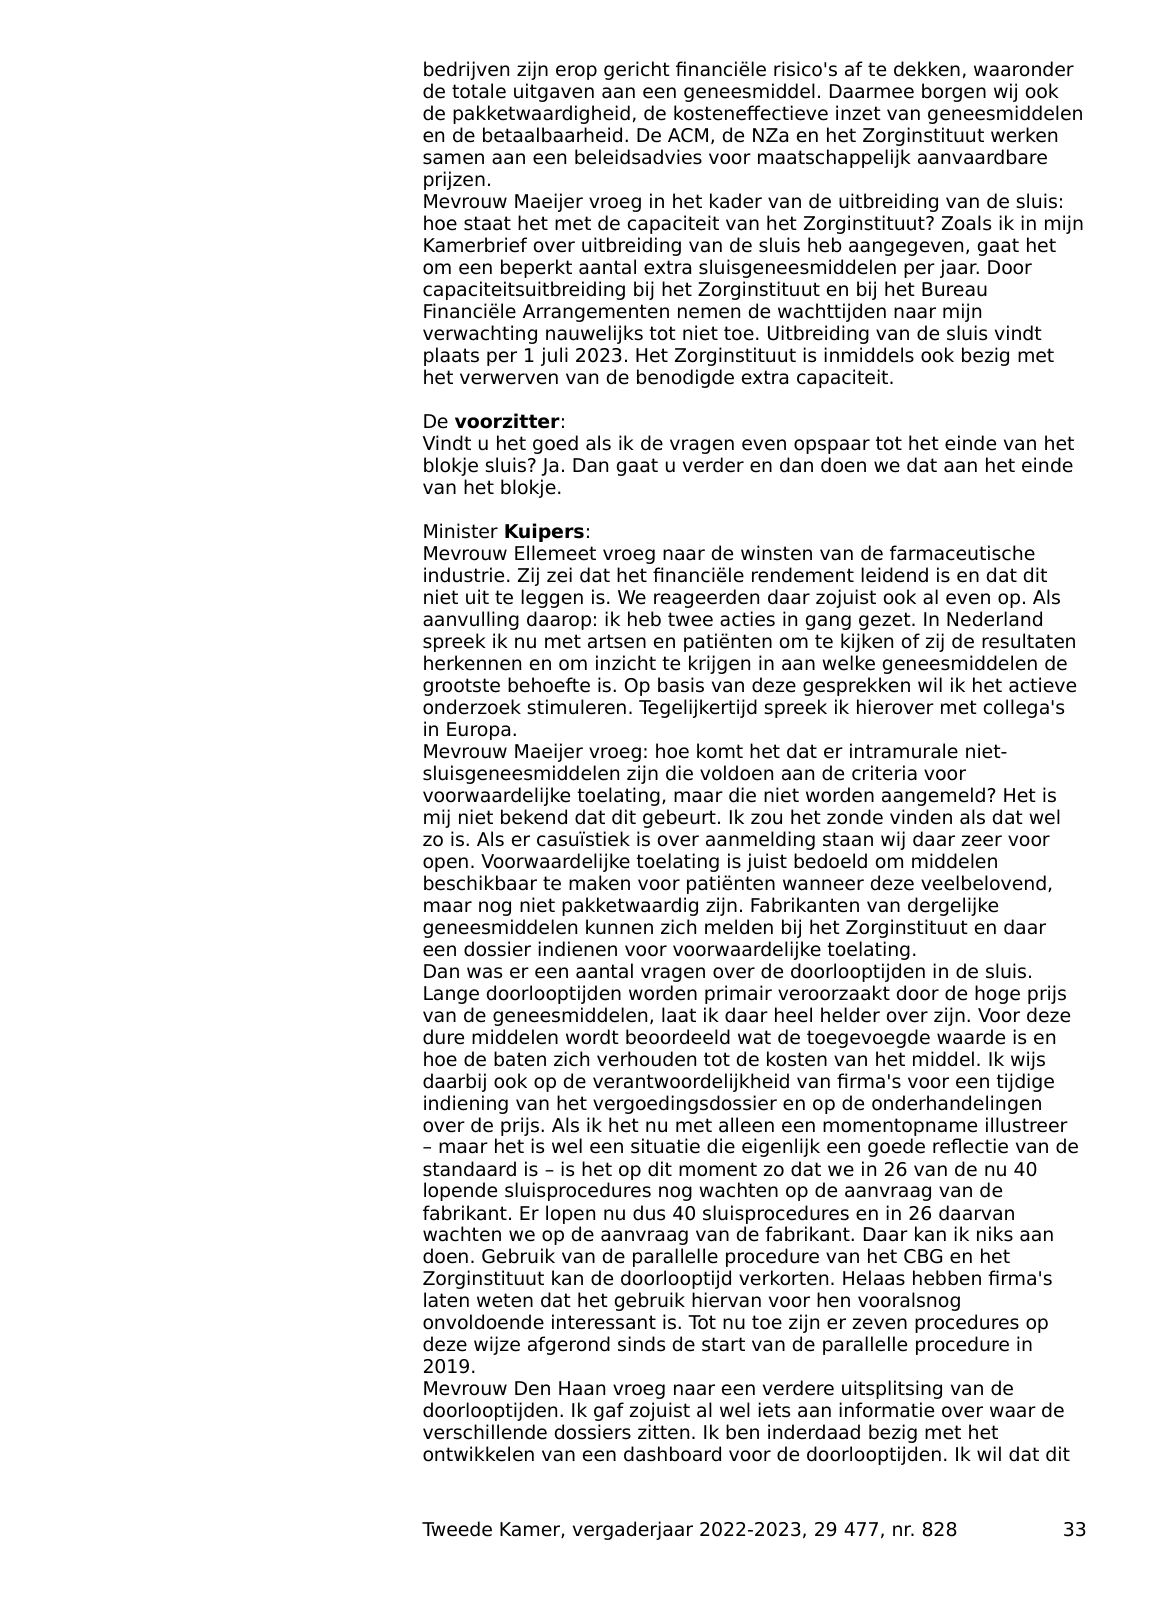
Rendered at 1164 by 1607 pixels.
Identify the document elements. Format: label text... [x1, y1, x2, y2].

text Mevrouw Maeijer vroeg in het kader van de uitbreiding van de sluis: hoe staat het met de capaciteit van het Zorginstituut? Zoals ik in mijn Kamerbrief over uitbreiding van de sluis heb aangegeven, gaat het om een beperkt aantal extra sluisgeneesmiddelen per jaar. Door capaciteitsuitbreiding bij het Zorginstituut en bij het Bureau Financiële Arrangementen nemen de wachttijden naar mijn verwachting nauwelijks tot niet toe. Uitbreiding van de sluis vindt plaats per 1 juli 2023. Het Zorginstituut is inmiddels ook bezig met het verwerven van de benodigde extra capaciteit. [422, 191, 1087, 389]
text Mevrouw Maeijer vroeg: hoe komt het dat er intramurale niet-sluisgeneesmiddelen zijn die voldoen aan de criteria voor voorwaardelijke toelating, maar die niet worden aangemeld? Het is mij niet bekend dat dit gebeurt. Ik zou het zonde vinden als dat wel zo is. Als er casuïstiek is over aanmelding staan wij daar zeer voor open. Voorwaardelijke toelating is juist bedoeld om middelen beschikbaar te maken voor patiënten wanneer deze veelbelovend, maar nog niet pakketwaardig zijn. Fabrikanten van dergelijke geneesmiddelen kunnen zich melden bij het Zorginstituut en daar een dossier indienen voor voorwaardelijke toelating. [422, 741, 1087, 961]
text Dan was er een aantal vragen over de doorlooptijden in de sluis. Lange doorlooptijden worden primair veroorzaakt door de hoge prijs van de geneesmiddelen, laat ik daar heel helder over zijn. Voor deze dure middelen wordt beoordeeld wat de toegevoegde waarde is en hoe de baten zich verhouden tot de kosten van het middel. Ik wijs daarbij ook op de verantwoordelijkheid van firma's voor een tijdige indiening van het vergoedingsdossier en op de onderhandelingen over de prijs. Als ik het nu met alleen een momentopname illustreer – maar het is wel een situatie die eigenlijk een goede reflectie van de standaard is – is het op dit moment zo dat we in 26 van de nu 40 lopende sluisprocedures nog wachten op de aanvraag van de fabrikant. Er lopen nu dus 40 sluisprocedures en in 26 daarvan wachten we op de aanvraag van de fabrikant. Daar kan ik niks aan doen. Gebruik van de parallelle procedure van het CBG en het Zorginstituut kan de doorlooptijd verkorten. Helaas hebben firma's laten weten dat het gebruik hiervan voor hen vooralsnog onvoldoende interessant is. Tot nu toe zijn er zeven procedures op deze wijze afgerond sinds de start van de parallelle procedure in 2019. [422, 961, 1087, 1378]
text Mevrouw Den Haan vroeg naar een verdere uitsplitsing van de doorlooptijden. Ik gaf zojuist al wel iets aan informatie over waar de verschillende dossiers zitten. Ik ben inderdaad bezig met het ontwikkelen van een dashboard voor de doorlooptijden. Ik wil dat dit [422, 1378, 1087, 1466]
text De voorzitter: [422, 411, 1087, 433]
text bedrijven zijn erop gericht financiële risico's af te dekken, waaronder de totale uitgaven aan een geneesmiddel. Daarmee borgen wij ook de pakketwaardigheid, de kosteneffectieve inzet van geneesmiddelen en de betaalbaarheid. De ACM, de NZa en het Zorginstituut werken samen aan een beleidsadvies voor maatschappelijk aanvaardbare prijzen. [422, 59, 1087, 191]
text Mevrouw Ellemeet vroeg naar de winsten van de farmaceutische industrie. Zij zei dat het financiële rendement leidend is en dat dit niet uit te leggen is. We reageerden daar zojuist ook al even op. Als aanvulling daarop: ik heb twee acties in gang gezet. In Nederland spreek ik nu met artsen en patiënten om te kijken of zij de resultaten herkennen en om inzicht te krijgen in aan welke geneesmiddelen de grootste behoefte is. Op basis van deze gesprekken wil ik het actieve onderzoek stimuleren. Tegelijkertijd spreek ik hierover met collega's in Europa. [422, 543, 1087, 741]
text Vindt u het goed als ik de vragen even opspaar tot het einde van het blokje sluis? Ja. Dan gaat u verder en dan doen we dat aan het einde van het blokje. [422, 433, 1087, 499]
text Minister Kuipers: [422, 521, 1087, 543]
